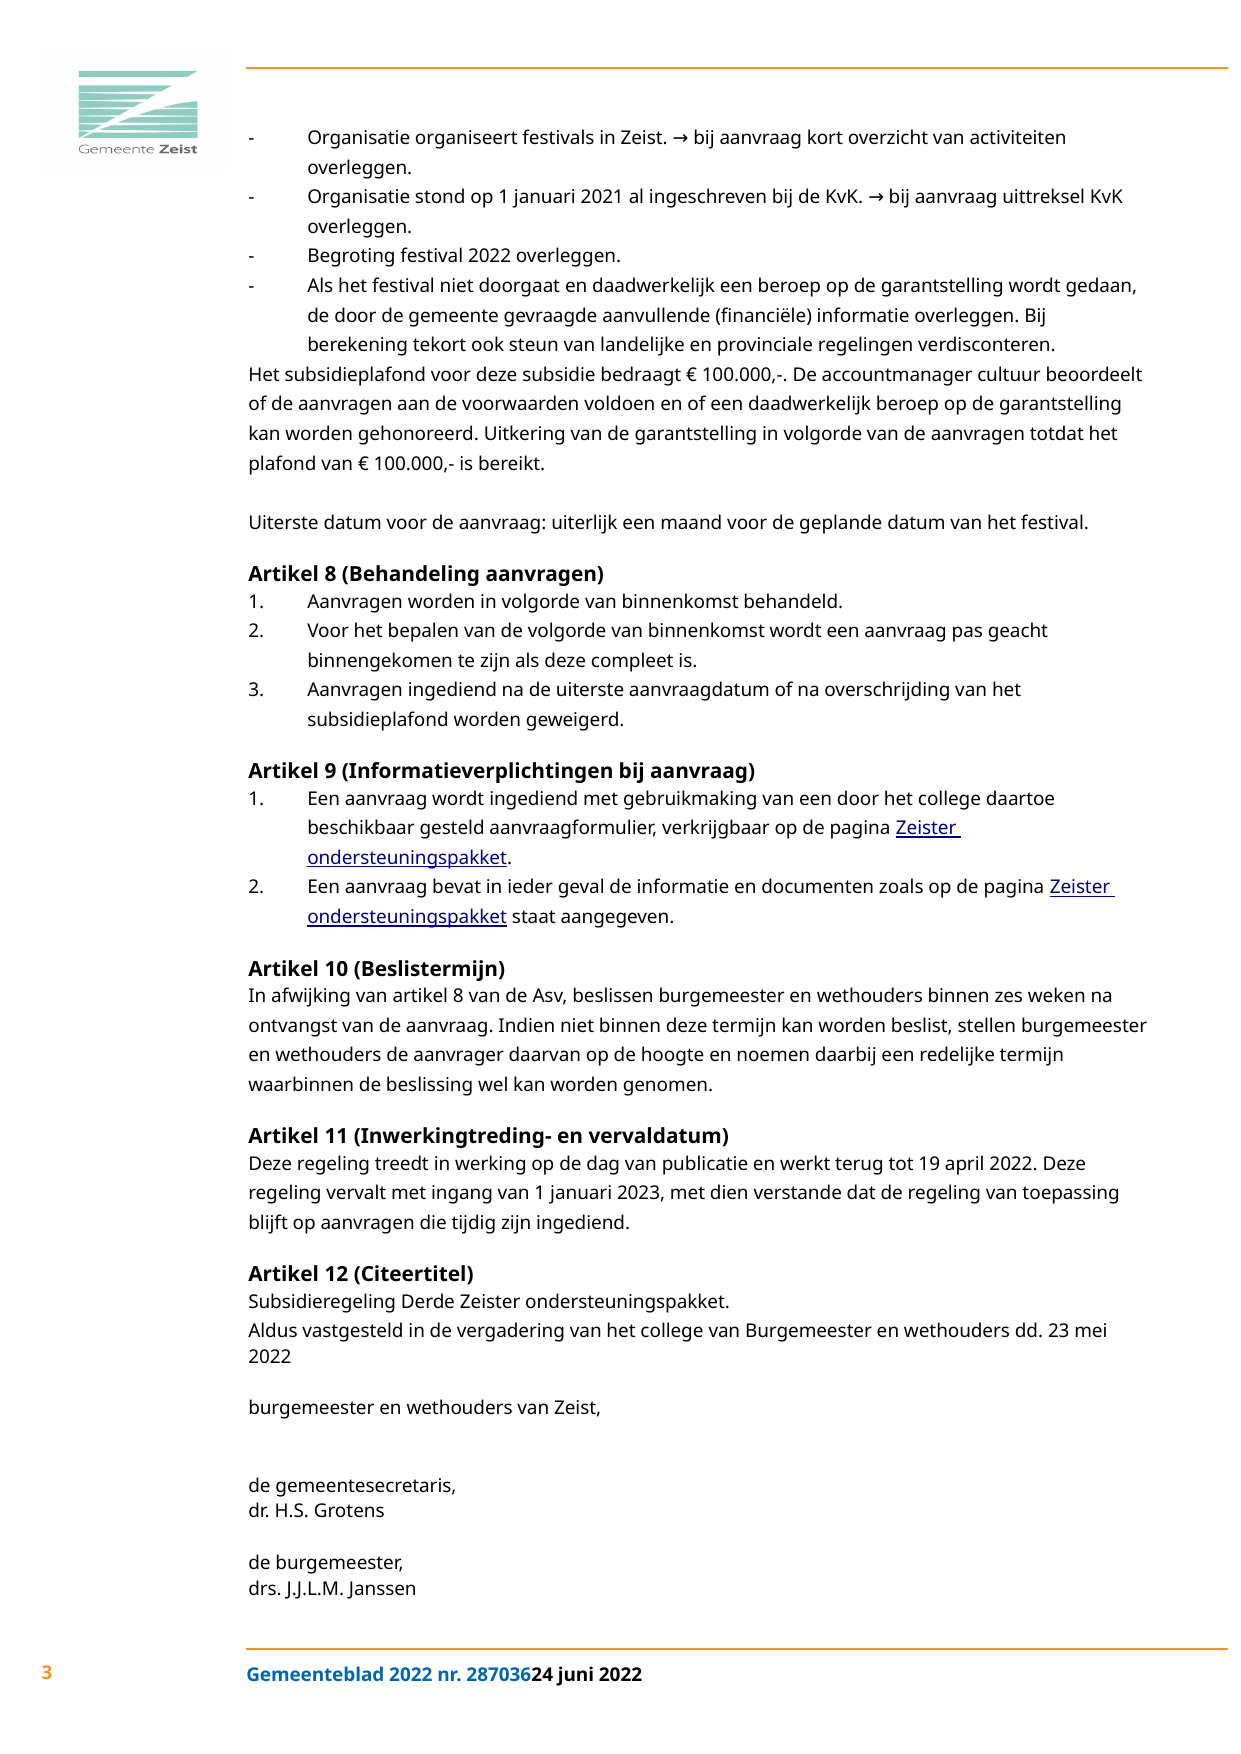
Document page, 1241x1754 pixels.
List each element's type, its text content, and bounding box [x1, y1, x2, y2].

text In afwijking van artikel 8 van de Asv, beslissen burgemeester en wethouders binnen zes weken na ontvangst van de aanvraag. Indien niet binnen deze termijn kan worden beslist, stellen burgemeester en wethouders de aanvrager daarvan op de hoogte en noemen daarbij een redelijke termijn waarbinnen de beslissing wel kan worden genomen. [248, 982, 1152, 1097]
text de gemeentesecretaris, [248, 1472, 1152, 1497]
list Voor het bepalen van de volgorde van binnenkomst wordt een aanvraag pas geacht binnengekomen te zijn als deze compleet is. [248, 617, 1152, 673]
list Een aanvraag wordt ingediend met gebruikmaking van een door het college daartoe beschikbaar gesteld aanvraagformulier, verkrijgbaar op de pagina Zeister ondersteuningspakket. [248, 785, 1152, 870]
text de burgemeester, [248, 1549, 1152, 1575]
list Aanvragen ingediend na de uiterste aanvraagdatum of na overschrijding van het subsidieplafond worden geweigerd. [248, 677, 1152, 732]
text burgemeester en wethouders van Zeist, [248, 1394, 1152, 1420]
text Artikel 9 (Informatieverplichtingen bij aanvraag) [248, 757, 1152, 785]
text Artikel 12 (Citeertitel) [248, 1259, 1152, 1288]
picture [41, 47, 231, 172]
list Aanvragen worden in volgorde van binnenkomst behandeld. [248, 588, 1152, 613]
text Artikel 11 (Inwerkingtreding- en vervaldatum) [248, 1121, 1152, 1150]
text Deze regeling treedt in werking op de dag van publicatie en werkt terug tot 19 april 2022. Deze regeling vervalt met ingang van 1 januari 2023, met dien verstande dat de regeling van toepassing blijft op aanvragen die tijdig zijn ingediend. [248, 1150, 1152, 1235]
list Begroting festival 2022 overleggen. [248, 243, 1152, 268]
list Een aanvraag bevat in ieder geval de informatie en documenten zoals op de pagina Zeister ondersteuningspakket staat aangegeven. [248, 874, 1152, 929]
text Het subsidieplafond voor deze subsidie bedraagt € 100.000,-. De accountmanager cultuur beoordeelt of de aanvragen aan de voorwaarden voldoen en of een daadwerkelijk beroep op de garantstelling kan worden gehonoreerd. Uitkering van de garantstelling in volgorde van de aanvragen totdat het plafond van € 100.000,- is bereikt. [248, 361, 1152, 476]
text Artikel 10 (Beslistermijn) [248, 954, 1152, 982]
text Aldus vastgesteld in de vergadering van het college van Burgemeester en wethouders dd. 23 mei 2022 [248, 1317, 1152, 1369]
text Uiterste datum voor de aanvraag: uiterlijk een maand voor de geplande datum van het festival. [248, 509, 1152, 535]
list Organisatie stond op 1 januari 2021 al ingeschreven bij de KvK. → bij aanvraag uittreksel KvK overleggen. [248, 183, 1152, 239]
text dr. H.S. Grotens [248, 1497, 1152, 1523]
list Als het festival niet doorgaat en daadwerkelijk een beroep op de garantstelling wordt gedaan, de door de gemeente gevraagde aanvullende (financiële) informatie overleggen. Bij berekening tekort ook steun van landelijke en provinciale regelingen verdisconteren. [248, 272, 1152, 357]
text drs. J.J.L.M. Janssen [248, 1575, 1152, 1600]
text Artikel 8 (Behandeling aanvragen) [248, 559, 1152, 588]
text Subsidieregeling Derde Zeister ondersteuningspakket. [248, 1288, 1152, 1313]
list Organisatie organiseert festivals in Zeist. → bij aanvraag kort overzicht van activiteiten overleggen. [248, 124, 1152, 180]
